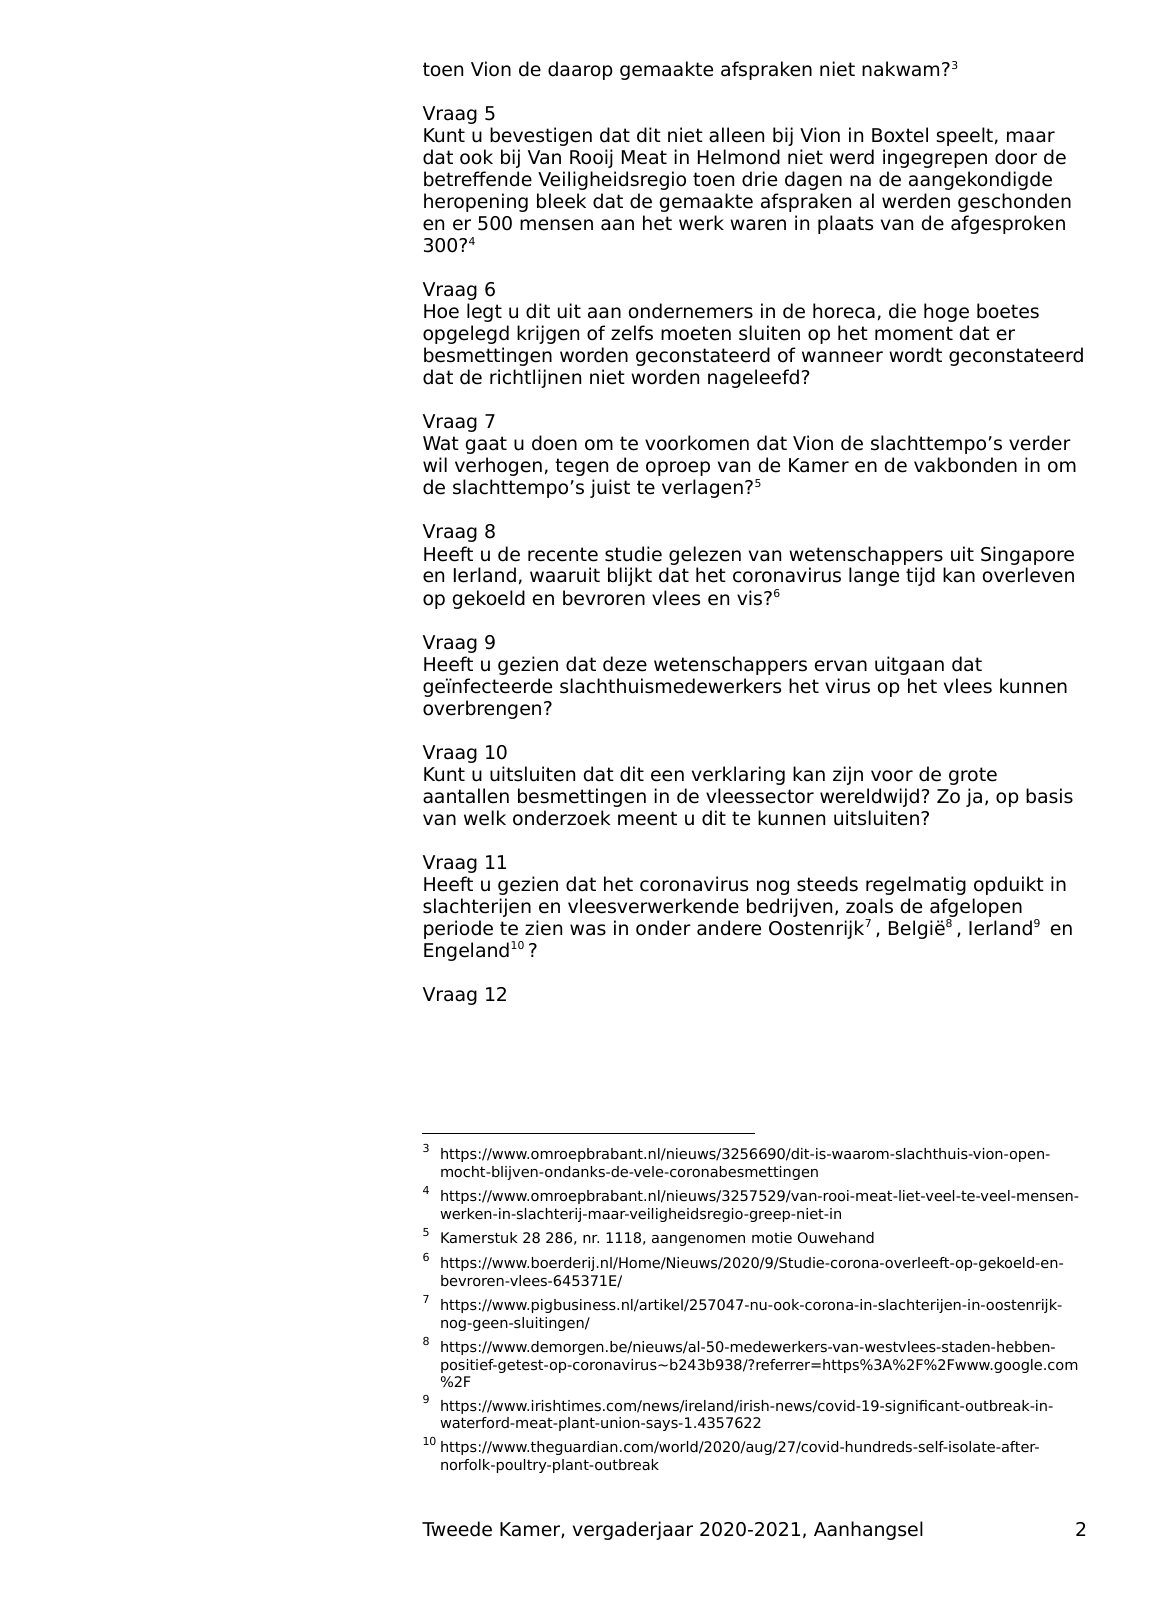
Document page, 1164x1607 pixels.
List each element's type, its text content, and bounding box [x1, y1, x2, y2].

text https://www.omroepbrabant.nl/nieuws/3256690/dit-is-waarom-slachthuis-vion-open-mocht-blijven-ondanks-de-vele-coronabesmettingen [422, 1142, 1087, 1181]
text Vraag 8 [422, 521, 1087, 543]
text Vraag 10 [422, 742, 1087, 764]
text https://www.theguardian.com/world/2020/aug/27/covid-hundreds-self-isolate-after-norfolk-poultry-plant-outbreak [422, 1435, 1087, 1474]
text https://www.irishtimes.com/news/ireland/irish-news/covid-19-significant-outbreak-in-waterford-meat-plant-union-says-1.4357622 [422, 1393, 1087, 1432]
text Kunt u uitsluiten dat dit een verklaring kan zijn voor de grote aantallen besmettingen in de vleessector wereldwijd? Zo ja, op basis van welk onderzoek meent u dit te kunnen uitsluiten? [422, 764, 1087, 829]
text toen Vion de daarop gemaakte afspraken niet nakwam? [422, 59, 1087, 81]
text Heeft u de recente studie gelezen van wetenschappers uit Singapore en Ierland, waaruit blijkt dat het coronavirus lange tijd kan overleven op gekoeld en bevroren vlees en vis? [422, 543, 1087, 609]
text Vraag 12 [422, 984, 1087, 1006]
text https://www.omroepbrabant.nl/nieuws/3257529/van-rooi-meat-liet-veel-te-veel-mensen-werken-in-slachterij-maar-veiligheidsregio-greep-niet-in [422, 1184, 1087, 1223]
text Hoe legt u dit uit aan ondernemers in de horeca, die hoge boetes opgelegd krijgen of zelfs moeten sluiten op het moment dat er besmettingen worden geconstateerd of wanneer wordt geconstateerd dat de richtlijnen niet worden nageleefd? [422, 301, 1087, 389]
text https://www.boerderij.nl/Home/Nieuws/2020/9/Studie-corona-overleeft-op-gekoeld-en-bevroren-vlees-645371E/ [422, 1251, 1087, 1290]
text Kamerstuk 28 286, nr. 1118, aangenomen motie Ouwehand [422, 1226, 1087, 1248]
text Vraag 7 [422, 411, 1087, 433]
text https://www.demorgen.be/nieuws/al-50-medewerkers-van-westvlees-staden-hebben-positief-getest-op-coronavirus~b243b938/?referrer=https%3A%2F%2Fwww.google.com%2F [422, 1335, 1087, 1391]
text Vraag 6 [422, 279, 1087, 301]
text Kunt u bevestigen dat dit niet alleen bij Vion in Boxtel speelt, maar dat ook bij Van Rooij Meat in Helmond niet werd ingegrepen door de betreffende Veiligheidsregio toen drie dagen na de aangekondigde heropening bleek dat de gemaakte afspraken al werden geschonden en er 500 mensen aan het werk waren in plaats van de afgesproken 300? [422, 125, 1087, 257]
text Vraag 9 [422, 632, 1087, 653]
text Heeft u gezien dat deze wetenschappers ervan uitgaan dat geïnfecteerde slachthuismedewerkers het virus op het vlees kunnen overbrengen? [422, 653, 1087, 719]
text Vraag 11 [422, 852, 1087, 874]
text Heeft u gezien dat het coronavirus nog steeds regelmatig opduikt in slachterijen en vleesverwerkende bedrijven, zoals de afgelopen periode te zien was in onder andere Oostenrijk, België, Ierland en Engeland? [422, 874, 1087, 962]
text https://www.pigbusiness.nl/artikel/257047-nu-ook-corona-in-slachterijen-in-oostenrijk-nog-geen-sluitingen/ [422, 1293, 1087, 1332]
text Vraag 5 [422, 103, 1087, 125]
text Wat gaat u doen om te voorkomen dat Vion de slachttempo’s verder wil verhogen, tegen de oproep van de Kamer en de vakbonden in om de slachttempo’s juist te verlagen? [422, 433, 1087, 499]
